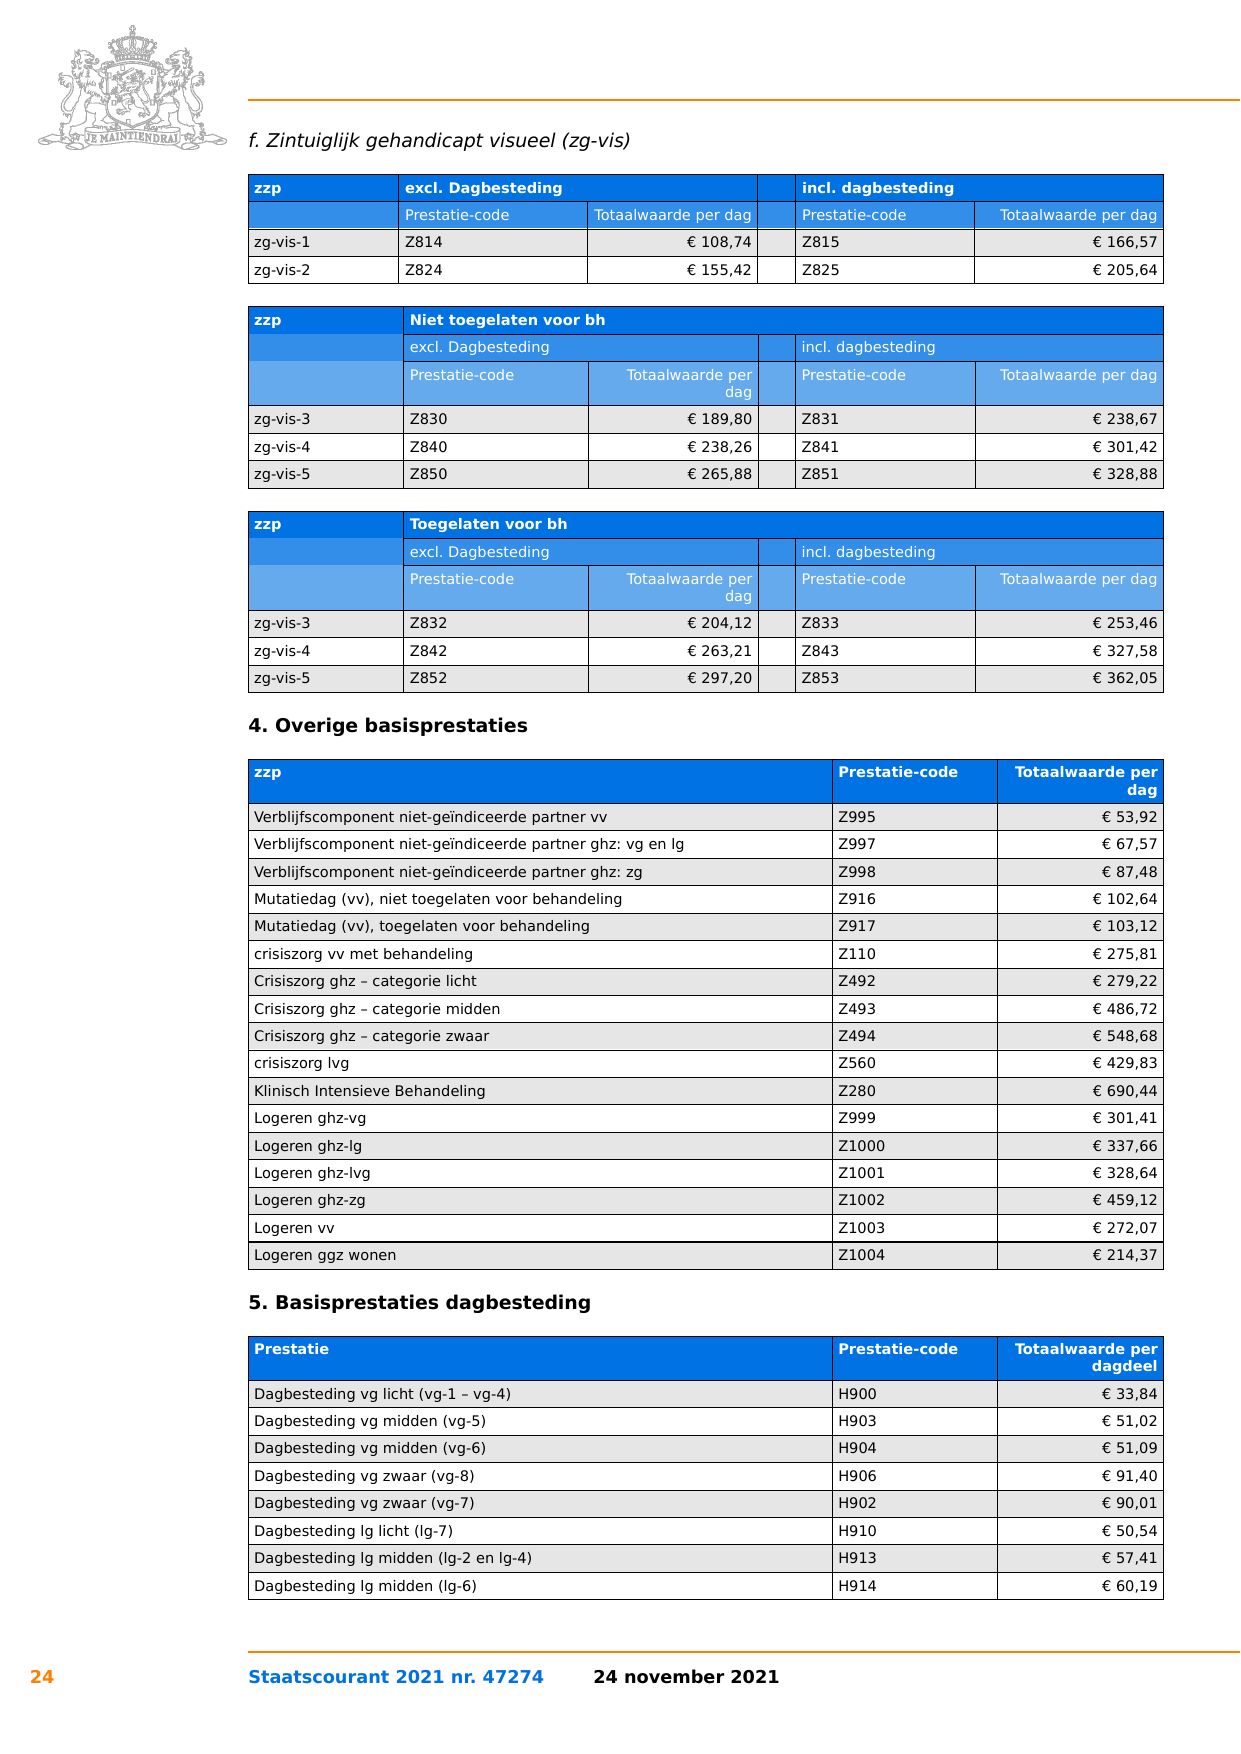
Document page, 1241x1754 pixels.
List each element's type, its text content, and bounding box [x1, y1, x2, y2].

table_cell € 60,19 [998, 1573, 1163, 1599]
table_cell Z840 [404, 434, 588, 460]
subtitle 5. Basisprestaties dagbesteding [248, 1292, 1163, 1314]
table_cell incl. dagbesteding [796, 335, 1163, 361]
table_cell Z917 [833, 914, 997, 940]
table_cell Verblijfscomponent niet-geïndiceerde partner vv [249, 804, 832, 830]
table_cell Dagbesteding lg midden (lg-2 en lg-4) [249, 1545, 832, 1572]
table_cell [758, 202, 795, 228]
table_cell zg-vis-5 [249, 666, 403, 692]
table_cell € 301,42 [976, 434, 1163, 460]
table_header Toegelaten voor bh [404, 512, 1163, 538]
table_cell [759, 539, 795, 565]
table_cell H914 [833, 1573, 997, 1599]
table_cell Verblijfscomponent niet-geïndiceerde partner ghz: zg [249, 859, 832, 885]
table_header Niet toegelaten voor bh [404, 307, 1163, 334]
table_cell Totaalwaarde per dag [976, 362, 1163, 405]
table_cell € 189,80 [589, 406, 758, 433]
table_cell € 155,42 [588, 257, 757, 283]
table_cell Dagbesteding lg midden (lg-6) [249, 1573, 832, 1599]
table_cell excl. Dagbesteding [404, 539, 758, 565]
table_cell € 90,01 [998, 1491, 1163, 1517]
table_cell Z280 [833, 1078, 997, 1104]
table_cell crisiszorg lvg [249, 1051, 832, 1077]
table_header Totaalwaarde per dag [998, 760, 1163, 803]
table_cell [759, 638, 795, 664]
table_cell Prestatie-code [796, 566, 975, 610]
table_cell Totaalwaarde per dag [589, 362, 758, 405]
table_header zzp [249, 175, 398, 201]
table_cell Logeren ghz-lvg [249, 1160, 832, 1187]
table_cell € 205,64 [975, 257, 1163, 283]
table_header Prestatie [249, 1337, 832, 1380]
table_header [758, 175, 795, 201]
table_cell Logeren ghz-zg [249, 1188, 832, 1214]
table_cell [759, 335, 795, 361]
table_cell H906 [833, 1463, 997, 1489]
table_cell H910 [833, 1518, 997, 1544]
table_cell € 53,92 [998, 804, 1163, 830]
table_header excl. Dagbesteding [399, 175, 757, 201]
table_cell [759, 666, 795, 692]
table_cell € 67,57 [998, 831, 1163, 858]
table_cell € 301,41 [998, 1105, 1163, 1132]
table_header Totaalwaarde per dagdeel [998, 1337, 1163, 1380]
table_cell Totaalwaarde per dag [976, 566, 1163, 610]
table_cell Crisiszorg ghz – categorie zwaar [249, 1023, 832, 1049]
table_cell Z1004 [833, 1243, 997, 1269]
subtitle 4. Overige basisprestaties [248, 715, 1163, 737]
table_cell Z1000 [833, 1133, 997, 1159]
table_cell € 486,72 [998, 996, 1163, 1022]
table_cell Z995 [833, 804, 997, 830]
table_cell zg-vis-3 [249, 406, 403, 433]
table_cell Logeren ghz-lg [249, 1133, 832, 1159]
table_cell € 253,46 [976, 611, 1163, 637]
table_cell Z494 [833, 1023, 997, 1049]
table_header zzp [249, 760, 832, 803]
table_cell Z851 [796, 461, 975, 488]
table_cell Totaalwaarde per dag [588, 202, 757, 228]
table_cell Prestatie-code [796, 362, 975, 405]
table_cell Z842 [404, 638, 588, 664]
table_cell incl. dagbesteding [796, 539, 1163, 565]
table_cell [759, 611, 795, 637]
table_cell € 459,12 [998, 1188, 1163, 1214]
table_cell € 87,48 [998, 859, 1163, 885]
table_cell zg-vis-2 [249, 257, 398, 283]
table_cell Prestatie-code [404, 566, 588, 610]
table_cell Z560 [833, 1051, 997, 1077]
table_cell Totaalwaarde per dag [589, 566, 758, 610]
table_cell € 690,44 [998, 1078, 1163, 1104]
table_cell Z843 [796, 638, 975, 664]
table_cell Verblijfscomponent niet-geïndiceerde partner ghz: vg en lg [249, 831, 832, 858]
table_cell [759, 461, 795, 488]
table_cell [759, 434, 795, 460]
table_cell € 108,74 [588, 230, 757, 256]
table_cell Dagbesteding vg licht (vg-1 – vg-4) [249, 1381, 832, 1407]
table_cell Z824 [399, 257, 587, 283]
table_cell € 214,37 [998, 1243, 1163, 1269]
table_cell € 297,20 [589, 666, 758, 692]
table_cell H900 [833, 1381, 997, 1407]
picture [38, 25, 227, 150]
table_cell [759, 406, 795, 433]
table_cell Z999 [833, 1105, 997, 1132]
table_cell Z814 [399, 230, 587, 256]
table_cell Z1001 [833, 1160, 997, 1187]
table_cell crisiszorg vv met behandeling [249, 941, 832, 967]
table_cell Z825 [796, 257, 974, 283]
table_cell Z998 [833, 859, 997, 885]
table_cell zg-vis-4 [249, 434, 403, 460]
table_cell Z997 [833, 831, 997, 858]
table_cell H913 [833, 1545, 997, 1572]
table_header Prestatie-code [833, 760, 997, 803]
table_cell H904 [833, 1436, 997, 1462]
table_cell Klinisch Intensieve Behandeling [249, 1078, 832, 1104]
table_cell € 429,83 [998, 1051, 1163, 1077]
table_cell Dagbesteding vg zwaar (vg-8) [249, 1463, 832, 1489]
table_cell € 57,41 [998, 1545, 1163, 1572]
table_cell € 51,09 [998, 1436, 1163, 1462]
table_cell Z815 [796, 230, 974, 256]
table_cell Z1003 [833, 1215, 997, 1241]
table_cell € 327,58 [976, 638, 1163, 664]
table_cell € 328,64 [998, 1160, 1163, 1187]
table_cell Totaalwaarde per dag [975, 202, 1163, 228]
table_cell € 275,81 [998, 941, 1163, 967]
table_cell € 103,12 [998, 914, 1163, 940]
table_cell € 238,26 [589, 434, 758, 460]
table_cell Mutatiedag (vv), toegelaten voor behandeling [249, 914, 832, 940]
table_cell Logeren vv [249, 1215, 832, 1241]
table_cell Z850 [404, 461, 588, 488]
table_cell € 362,05 [976, 666, 1163, 692]
table_cell Z841 [796, 434, 975, 460]
table_cell [759, 362, 795, 405]
table_cell € 91,40 [998, 1463, 1163, 1489]
table_cell [249, 202, 398, 228]
table_cell € 51,02 [998, 1408, 1163, 1435]
table_cell Z853 [796, 666, 975, 692]
table_cell Z830 [404, 406, 588, 433]
table_cell € 166,57 [975, 230, 1163, 256]
table_cell zg-vis-5 [249, 461, 403, 488]
table_cell Z831 [796, 406, 975, 433]
table_cell zg-vis-4 [249, 638, 403, 664]
table_cell Crisiszorg ghz – categorie licht [249, 969, 832, 995]
table_cell Crisiszorg ghz – categorie midden [249, 996, 832, 1022]
table_cell Dagbesteding vg midden (vg-5) [249, 1408, 832, 1435]
table_cell Z1002 [833, 1188, 997, 1214]
table_cell Dagbesteding lg licht (lg-7) [249, 1518, 832, 1544]
table_cell Dagbesteding vg midden (vg-6) [249, 1436, 832, 1462]
table_cell Prestatie-code [399, 202, 587, 228]
table_cell zg-vis-1 [249, 230, 398, 256]
table_cell € 279,22 [998, 969, 1163, 995]
table_cell [759, 566, 795, 610]
table_cell € 33,84 [998, 1381, 1163, 1407]
table_header Prestatie-code [833, 1337, 997, 1380]
table_cell H903 [833, 1408, 997, 1435]
table_cell Z110 [833, 941, 997, 967]
table_cell € 263,21 [589, 638, 758, 664]
table_cell € 102,64 [998, 886, 1163, 913]
table_header zzp [249, 512, 403, 538]
subtitle f. Zintuiglijk gehandicapt visueel (zg-vis) [248, 130, 1163, 152]
table_cell Z492 [833, 969, 997, 995]
table_cell [758, 257, 795, 283]
table_cell Prestatie-code [796, 202, 974, 228]
table_cell Mutatiedag (vv), niet toegelaten voor behandeling [249, 886, 832, 913]
table_cell Z832 [404, 611, 588, 637]
table_cell Dagbesteding vg zwaar (vg-7) [249, 1491, 832, 1517]
table_cell € 272,07 [998, 1215, 1163, 1241]
table_cell Z852 [404, 666, 588, 692]
table_cell Z916 [833, 886, 997, 913]
table_cell Logeren ghz-vg [249, 1105, 832, 1132]
table_cell € 328,88 [976, 461, 1163, 488]
table_cell € 337,66 [998, 1133, 1163, 1159]
table_cell € 548,68 [998, 1023, 1163, 1049]
table_cell Prestatie-code [404, 362, 588, 405]
table_cell Logeren ggz wonen [249, 1243, 832, 1269]
table_cell [758, 230, 795, 256]
table_cell € 265,88 [589, 461, 758, 488]
table_cell H902 [833, 1491, 997, 1517]
table_cell Z833 [796, 611, 975, 637]
table_cell zg-vis-3 [249, 611, 403, 637]
table_header incl. dagbesteding [796, 175, 1163, 201]
table_cell Z493 [833, 996, 997, 1022]
table_cell € 204,12 [589, 611, 758, 637]
table_cell excl. Dagbesteding [404, 335, 758, 361]
table_cell € 238,67 [976, 406, 1163, 433]
table_cell € 50,54 [998, 1518, 1163, 1544]
table_header zzp [249, 307, 403, 334]
